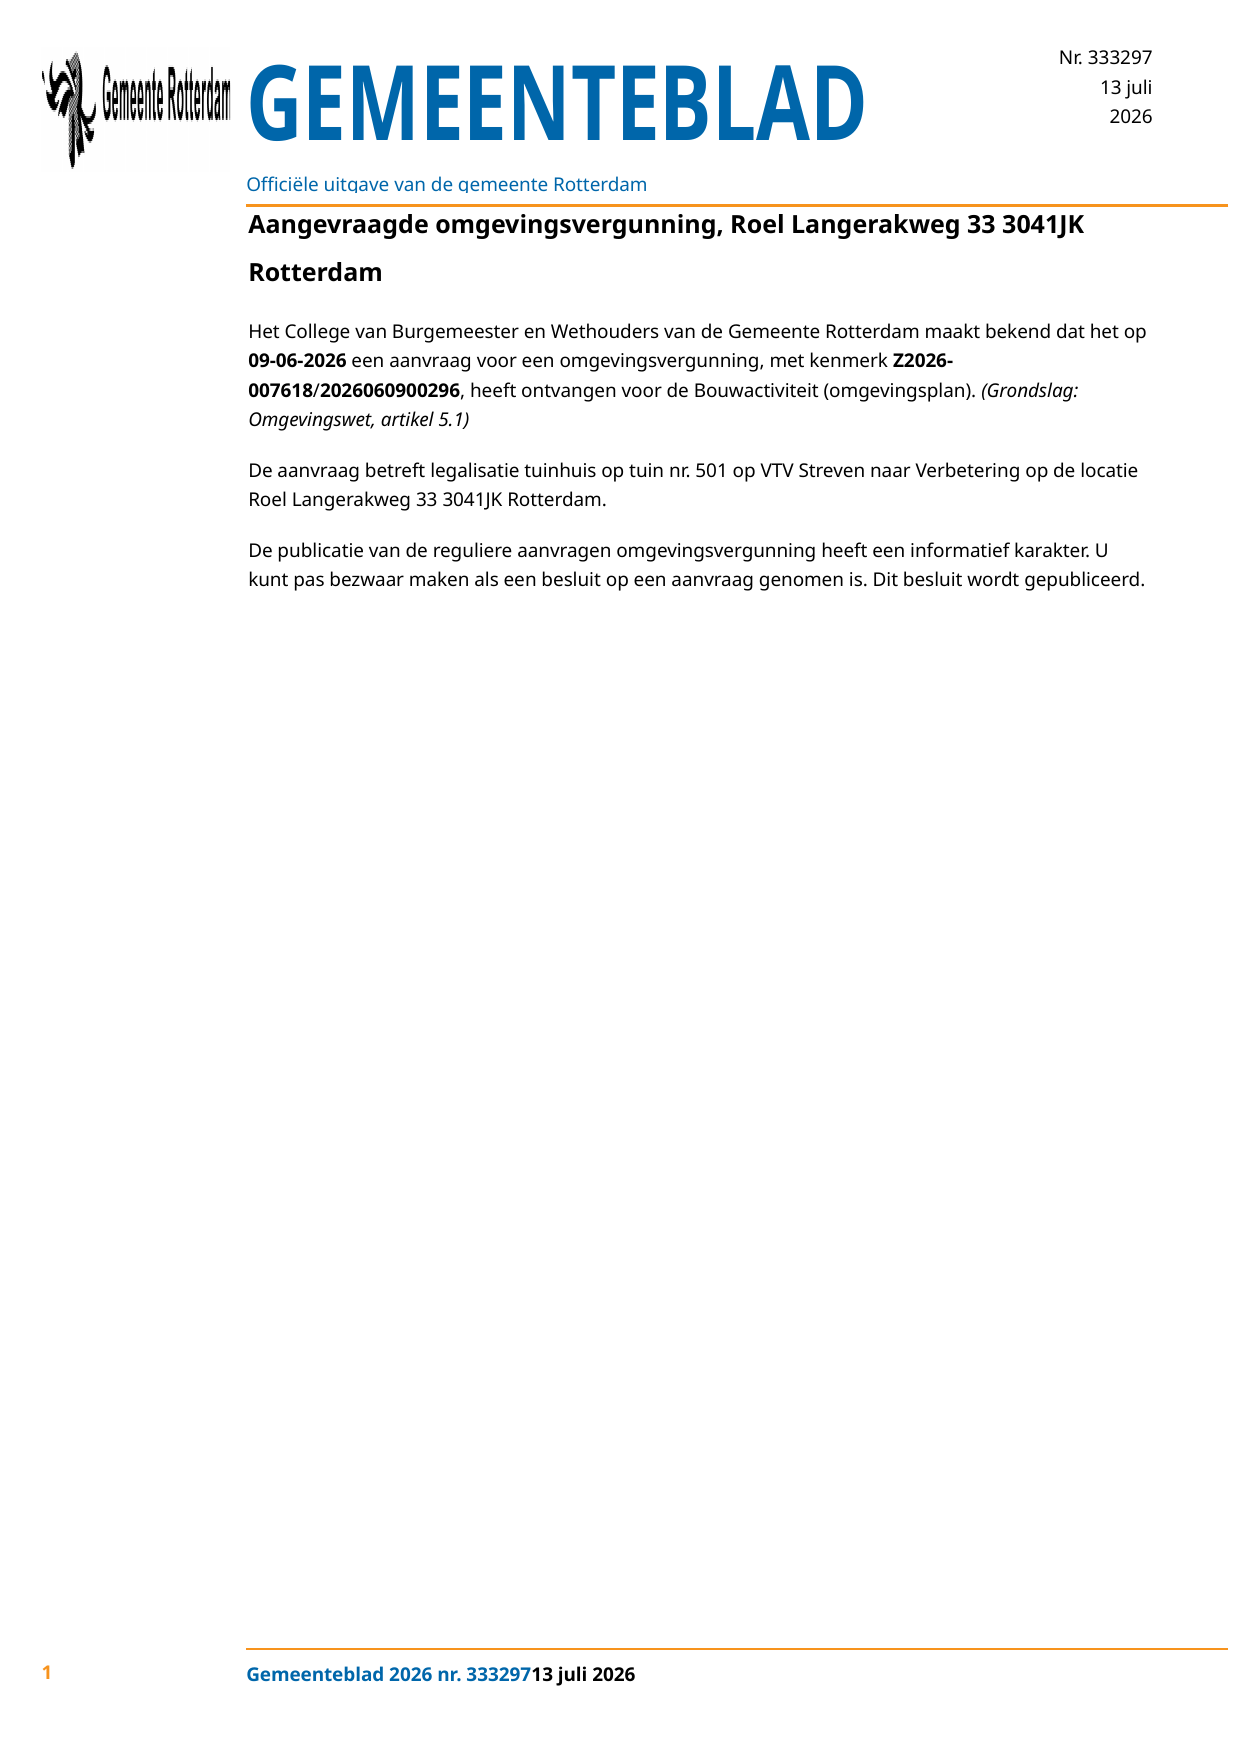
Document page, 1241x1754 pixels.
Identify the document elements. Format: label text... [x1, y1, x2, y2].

text De aanvraag betreft legalisatie tuinhuis op tuin nr. 501 op VTV Streven naar Verbetering op de locatie Roel Langerakweg 33 3041JK Rotterdam. [248, 457, 1152, 512]
text Aangevraagde omgevingsvergunning, Roel Langerakweg 33 3041JK Rotterdam [248, 207, 1152, 288]
text De publicatie van de reguliere aanvragen omgevingsvergunning heeft een informatief karakter. U kunt pas bezwaar maken als een besluit op een aanvraag genomen is. Dit besluit wordt gepubliceerd. [248, 537, 1152, 592]
text Het College van Burgemeester en Wethouders van de Gemeente Rotterdam maakt bekend dat het op 09-06-2026 een aanvraag voor een omgevingsvergunning, met kenmerk Z2026-007618/2026060900296, heeft ontvangen voor de Bouwactiviteit (omgevingsplan). (Grondslag: Omgevingswet, artikel 5.1) [248, 318, 1152, 432]
picture [41, 47, 231, 172]
